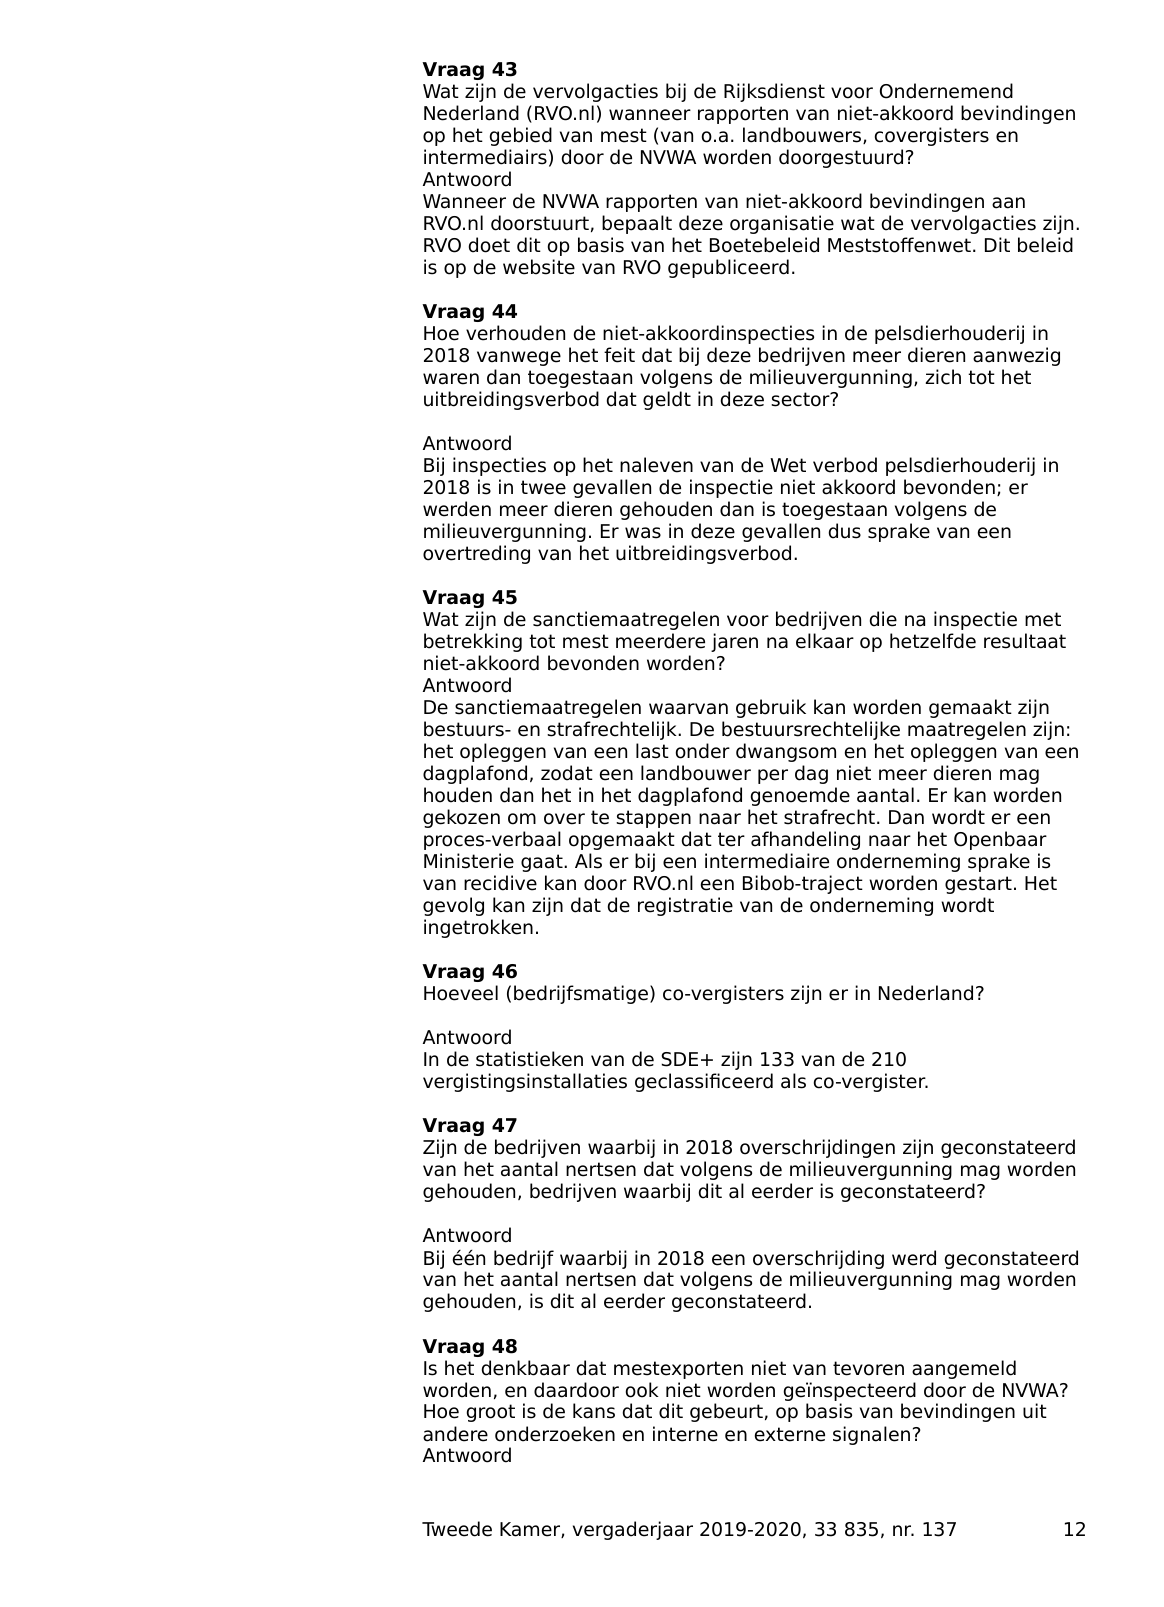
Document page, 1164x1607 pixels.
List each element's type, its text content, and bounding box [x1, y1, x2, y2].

text Vraag 47 [422, 1115, 1087, 1137]
text Antwoord [422, 1225, 1087, 1247]
text Vraag 43 [422, 59, 1087, 81]
text Hoeveel (bedrijfsmatige) co-vergisters zijn er in Nederland? [422, 983, 1087, 1005]
text Antwoord [422, 433, 1087, 455]
text Vraag 48 [422, 1336, 1087, 1357]
text Wat zijn de vervolgacties bij de Rijksdienst voor Ondernemend Nederland (RVO.nl) wanneer rapporten van niet-akkoord bevindingen op het gebied van mest (van o.a. landbouwers, covergisters en intermediairs) door de NVWA worden doorgestuurd? [422, 81, 1087, 169]
text Zijn de bedrijven waarbij in 2018 overschrijdingen zijn geconstateerd van het aantal nertsen dat volgens de milieuvergunning mag worden gehouden, bedrijven waarbij dit al eerder is geconstateerd? [422, 1137, 1087, 1203]
text Vraag 46 [422, 961, 1087, 983]
text De sanctiemaatregelen waarvan gebruik kan worden gemaakt zijn bestuurs- en strafrechtelijk. De bestuursrechtelijke maatregelen zijn: het opleggen van een last onder dwangsom en het opleggen van een dagplafond, zodat een landbouwer per dag niet meer dieren mag houden dan het in het dagplafond genoemde aantal. Er kan worden gekozen om over te stappen naar het strafrecht. Dan wordt er een proces-verbaal opgemaakt dat ter afhandeling naar het Openbaar Ministerie gaat. Als er bij een intermediaire onderneming sprake is van recidive kan door RVO.nl een Bibob-traject worden gestart. Het gevolg kan zijn dat de registratie van de onderneming wordt ingetrokken. [422, 697, 1087, 939]
text In de statistieken van de SDE+ zijn 133 van de 210 vergistingsinstallaties geclassificeerd als co-vergister. [422, 1049, 1087, 1093]
text Antwoord [422, 1027, 1087, 1049]
text Bij één bedrijf waarbij in 2018 een overschrijding werd geconstateerd van het aantal nertsen dat volgens de milieuvergunning mag worden gehouden, is dit al eerder geconstateerd. [422, 1247, 1087, 1313]
text Bij inspecties op het naleven van de Wet verbod pelsdierhouderij in 2018 is in twee gevallen de inspectie niet akkoord bevonden; er werden meer dieren gehouden dan is toegestaan volgens de milieuvergunning. Er was in deze gevallen dus sprake van een overtreding van het uitbreidingsverbod. [422, 455, 1087, 565]
text Wanneer de NVWA rapporten van niet-akkoord bevindingen aan RVO.nl doorstuurt, bepaalt deze organisatie wat de vervolgacties zijn. RVO doet dit op basis van het Boetebeleid Meststoffenwet. Dit beleid is op de website van RVO gepubliceerd. [422, 191, 1087, 279]
text Antwoord [422, 169, 1087, 191]
text Vraag 44 [422, 301, 1087, 323]
text Wat zijn de sanctiemaatregelen voor bedrijven die na inspectie met betrekking tot mest meerdere jaren na elkaar op hetzelfde resultaat niet-akkoord bevonden worden? [422, 609, 1087, 675]
text Antwoord [422, 1445, 1087, 1467]
text Hoe verhouden de niet-akkoordinspecties in de pelsdierhouderij in 2018 vanwege het feit dat bij deze bedrijven meer dieren aanwezig waren dan toegestaan volgens de milieuvergunning, zich tot het uitbreidingsverbod dat geldt in deze sector? [422, 323, 1087, 411]
text Is het denkbaar dat mestexporten niet van tevoren aangemeld worden, en daardoor ook niet worden geïnspecteerd door de NVWA? Hoe groot is de kans dat dit gebeurt, op basis van bevindingen uit andere onderzoeken en interne en externe signalen? [422, 1357, 1087, 1445]
text Vraag 45 [422, 587, 1087, 609]
text Antwoord [422, 675, 1087, 697]
